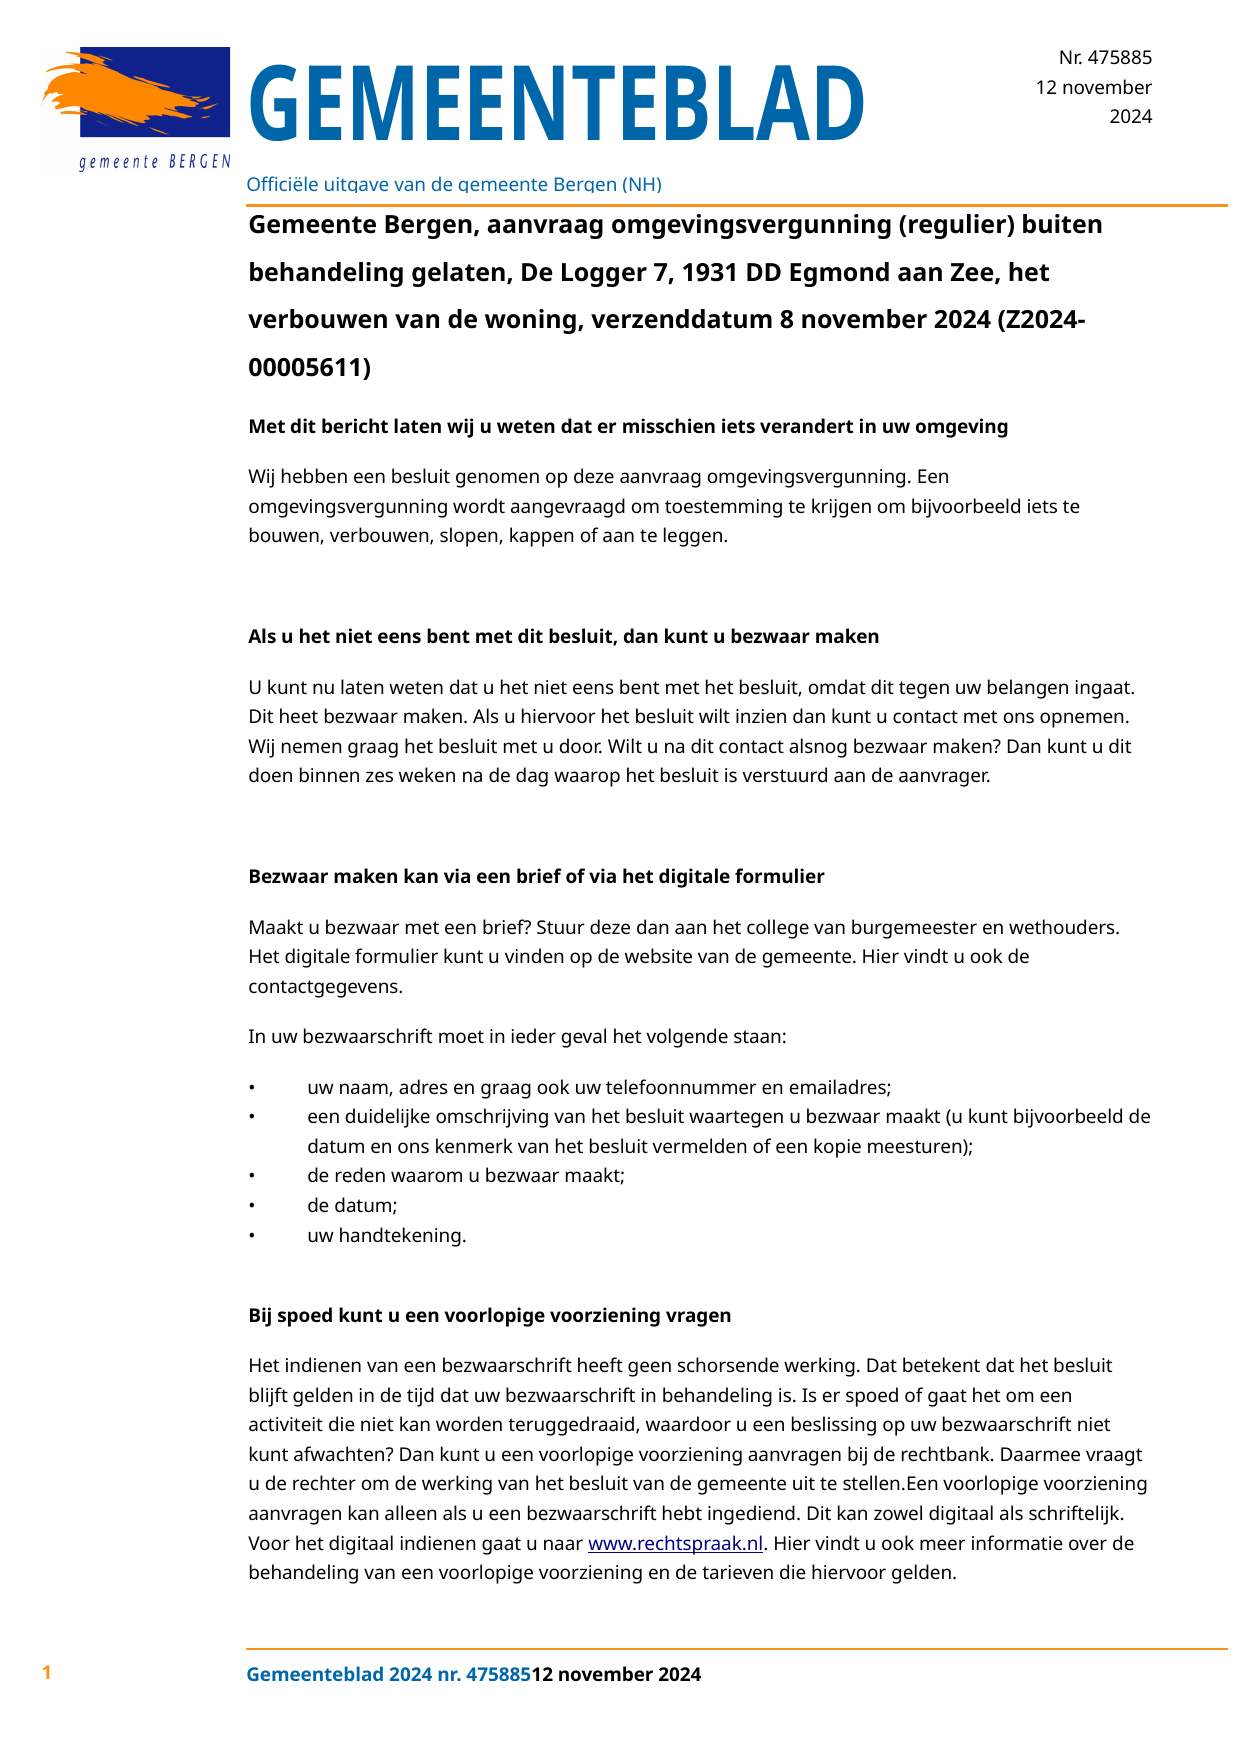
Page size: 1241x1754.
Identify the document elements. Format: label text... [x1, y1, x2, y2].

picture [41, 47, 231, 172]
text Wij hebben een besluit genomen op deze aanvraag omgevingsvergunning. Een omgevingsvergunning wordt aangevraagd om toestemming te krijgen om bijvoorbeeld iets te bouwen, verbouwen, slopen, kappen of aan te leggen. [248, 463, 1152, 548]
text Bezwaar maken kan via een brief of via het digitale formulier [248, 863, 1152, 889]
text Met dit bericht laten wij u weten dat er misschien iets verandert in uw omgeving [248, 413, 1152, 439]
text U kunt nu laten weten dat u het niet eens bent met het besluit, omdat dit tegen uw belangen ingaat. Dit heet bezwaar maken. Als u hiervoor het besluit wilt inzien dan kunt u contact met ons opnemen. Wij nemen graag het besluit met u door. Wilt u na dit contact alsnog bezwaar maken? Dan kunt u dit doen binnen zes weken na de dag waarop het besluit is verstuurd aan de aanvrager. [248, 674, 1152, 788]
text Gemeente Bergen, aanvraag omgevingsvergunning (regulier) buiten behandeling gelaten, De Logger 7, 1931 DD Egmond aan Zee, het verbouwen van de woning, verzenddatum 8 november 2024 (Z2024-00005611) [248, 207, 1152, 384]
list een duidelijke omschrijving van het besluit waartegen u bezwaar maakt (u kunt bijvoorbeeld de datum en ons kenmerk van het besluit vermelden of een kopie meesturen); [248, 1103, 1152, 1159]
list uw handtekening. [248, 1222, 1152, 1248]
text Bij spoed kunt u een voorlopige voorziening vragen [248, 1302, 1152, 1328]
list uw naam, adres en graag ook uw telefoonnummer en emailadres; [248, 1074, 1152, 1100]
list de reden waarom u bezwaar maakt; [248, 1163, 1152, 1188]
text Maakt u bezwaar met een brief? Stuur deze dan aan het college van burgemeester en wethouders. Het digitale formulier kunt u vinden op de website van de gemeente. Hier vindt u ook de contactgegevens. [248, 914, 1152, 999]
text Als u het niet eens bent met dit besluit, dan kunt u bezwaar maken [248, 623, 1152, 649]
text In uw bezwaarschrift moet in ieder geval het volgende staan: [248, 1023, 1152, 1049]
list de datum; [248, 1192, 1152, 1218]
text Het indienen van een bezwaarschrift heeft geen schorsende werking. Dat betekent dat het besluit blijft gelden in de tijd dat uw bezwaarschrift in behandeling is. Is er spoed of gaat het om een activiteit die niet kan worden teruggedraaid, waardoor u een beslissing op uw bezwaarschrift niet kunt afwachten? Dan kunt u een voorlopige voorziening aanvragen bij de rechtbank. Daarmee vraagt u de rechter om de werking van het besluit van de gemeente uit te stellen.Een voorlopige voorziening aanvragen kan alleen als u een bezwaarschrift hebt ingediend. Dit kan zowel digitaal als schriftelijk. Voor het digitaal indienen gaat u naar www.rechtspraak.nl. Hier vindt u ook meer informatie over de behandeling van een voorlopige voorziening en de tarieven die hiervoor gelden. [248, 1352, 1152, 1585]
